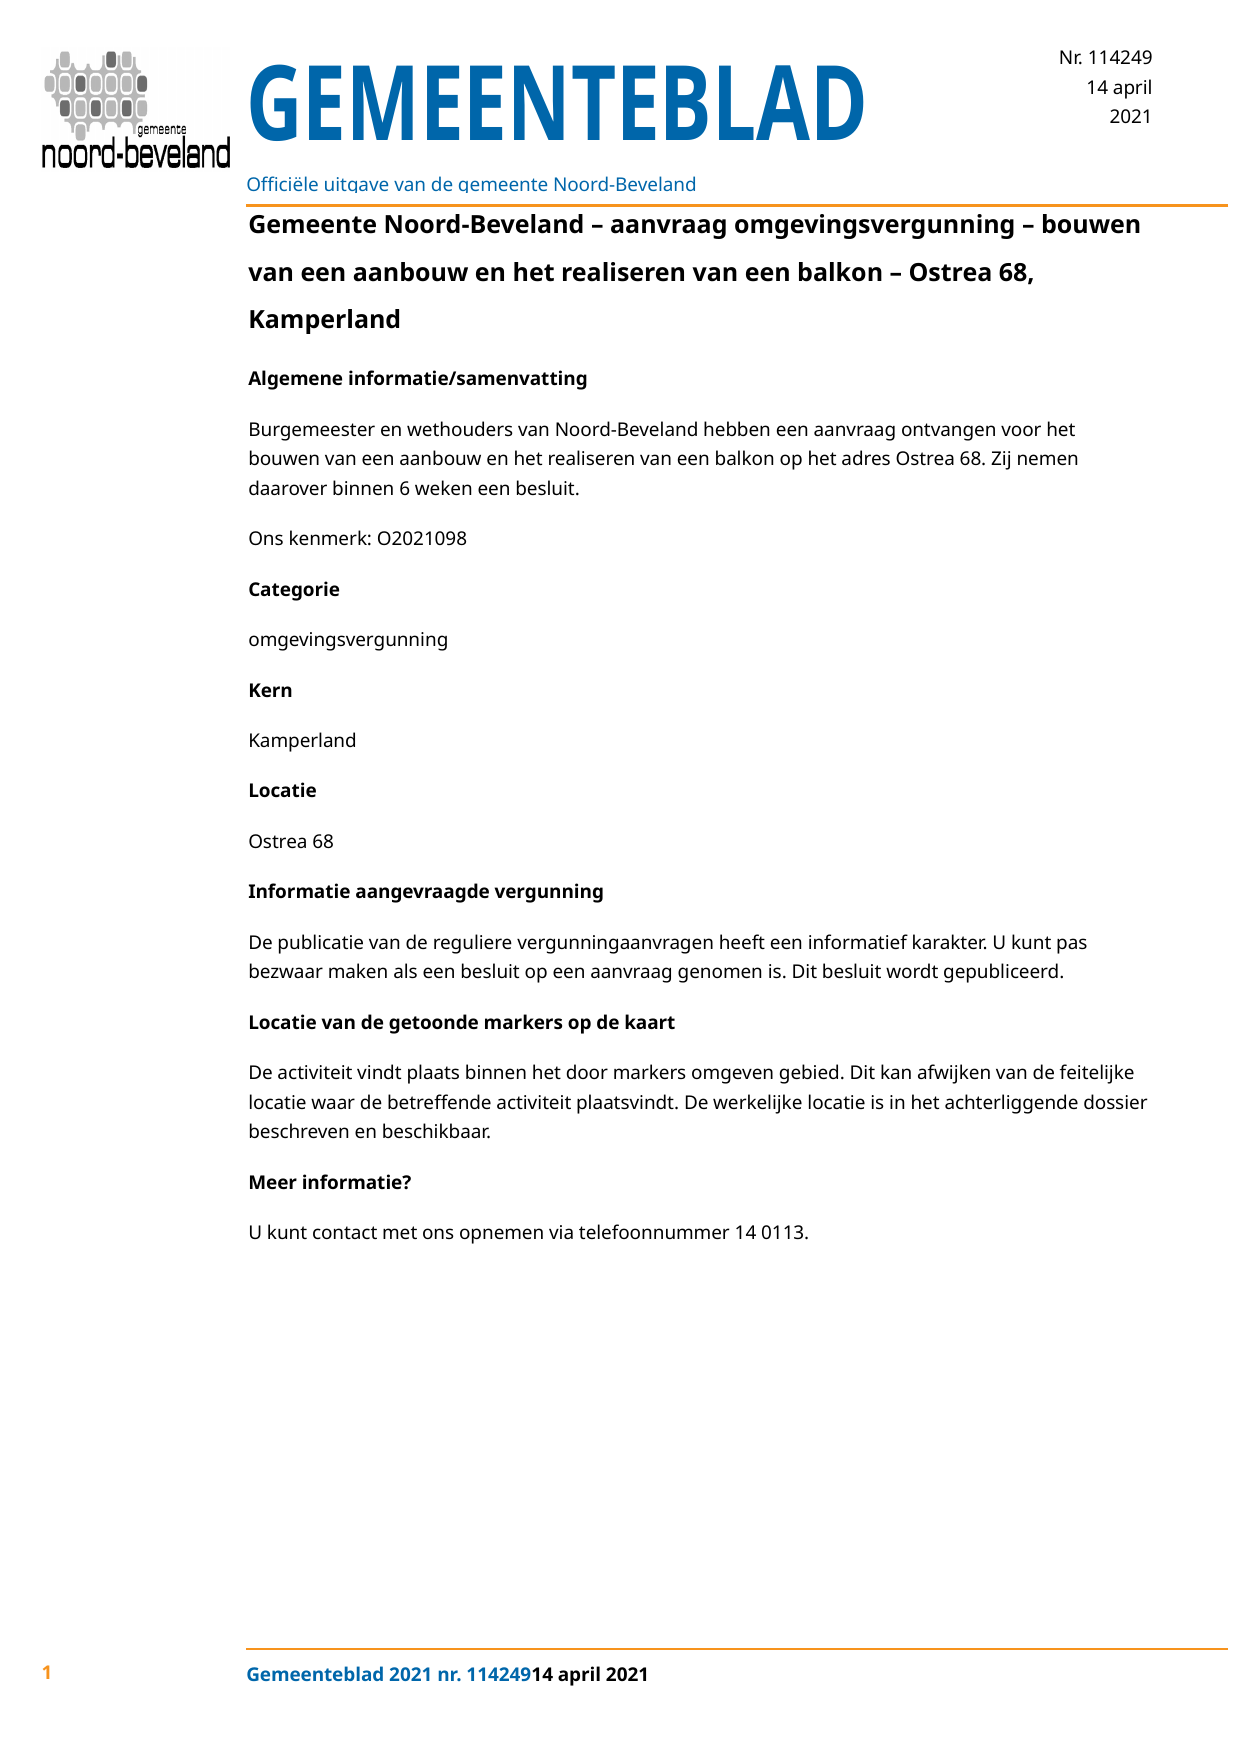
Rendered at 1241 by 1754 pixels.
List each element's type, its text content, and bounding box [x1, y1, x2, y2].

text De activiteit vindt plaats binnen het door markers omgeven gebied. Dit kan afwijken van de feitelijke locatie waar de betreffende activiteit plaatsvindt. De werkelijke locatie is in het achterliggende dossier beschreven en beschikbaar. [248, 1059, 1152, 1144]
text U kunt contact met ons opnemen via telefoonnummer 14 0113. [248, 1219, 1152, 1245]
picture [41, 47, 231, 172]
text Locatie van de getoonde markers op de kaart [248, 1009, 1152, 1034]
text Ostrea 68 [248, 828, 1152, 854]
text omgevingsvergunning [248, 626, 1152, 652]
text De publicatie van de reguliere vergunningaanvragen heeft een informatief karakter. U kunt pas bezwaar maken als een besluit op een aanvraag genomen is. Dit besluit wordt gepubliceerd. [248, 929, 1152, 984]
text Informatie aangevraagde vergunning [248, 878, 1152, 904]
text Kamperland [248, 727, 1152, 753]
text Locatie [248, 778, 1152, 803]
text Kern [248, 677, 1152, 702]
text Burgemeester en wethouders van Noord-Beveland hebben een aanvraag ontvangen voor het bouwen van een aanbouw en het realiseren van een balkon op het adres Ostrea 68. Zij nemen daarover binnen 6 weken een besluit. [248, 416, 1152, 501]
text Algemene informatie/samenvatting [248, 366, 1152, 391]
text Ons kenmerk: O2021098 [248, 526, 1152, 551]
text Gemeente Noord-Beveland – aanvraag omgevingsvergunning – bouwen van een aanbouw en het realiseren van een balkon – Ostrea 68, Kamperland [248, 207, 1152, 336]
text Categorie [248, 576, 1152, 602]
text Meer informatie? [248, 1169, 1152, 1194]
